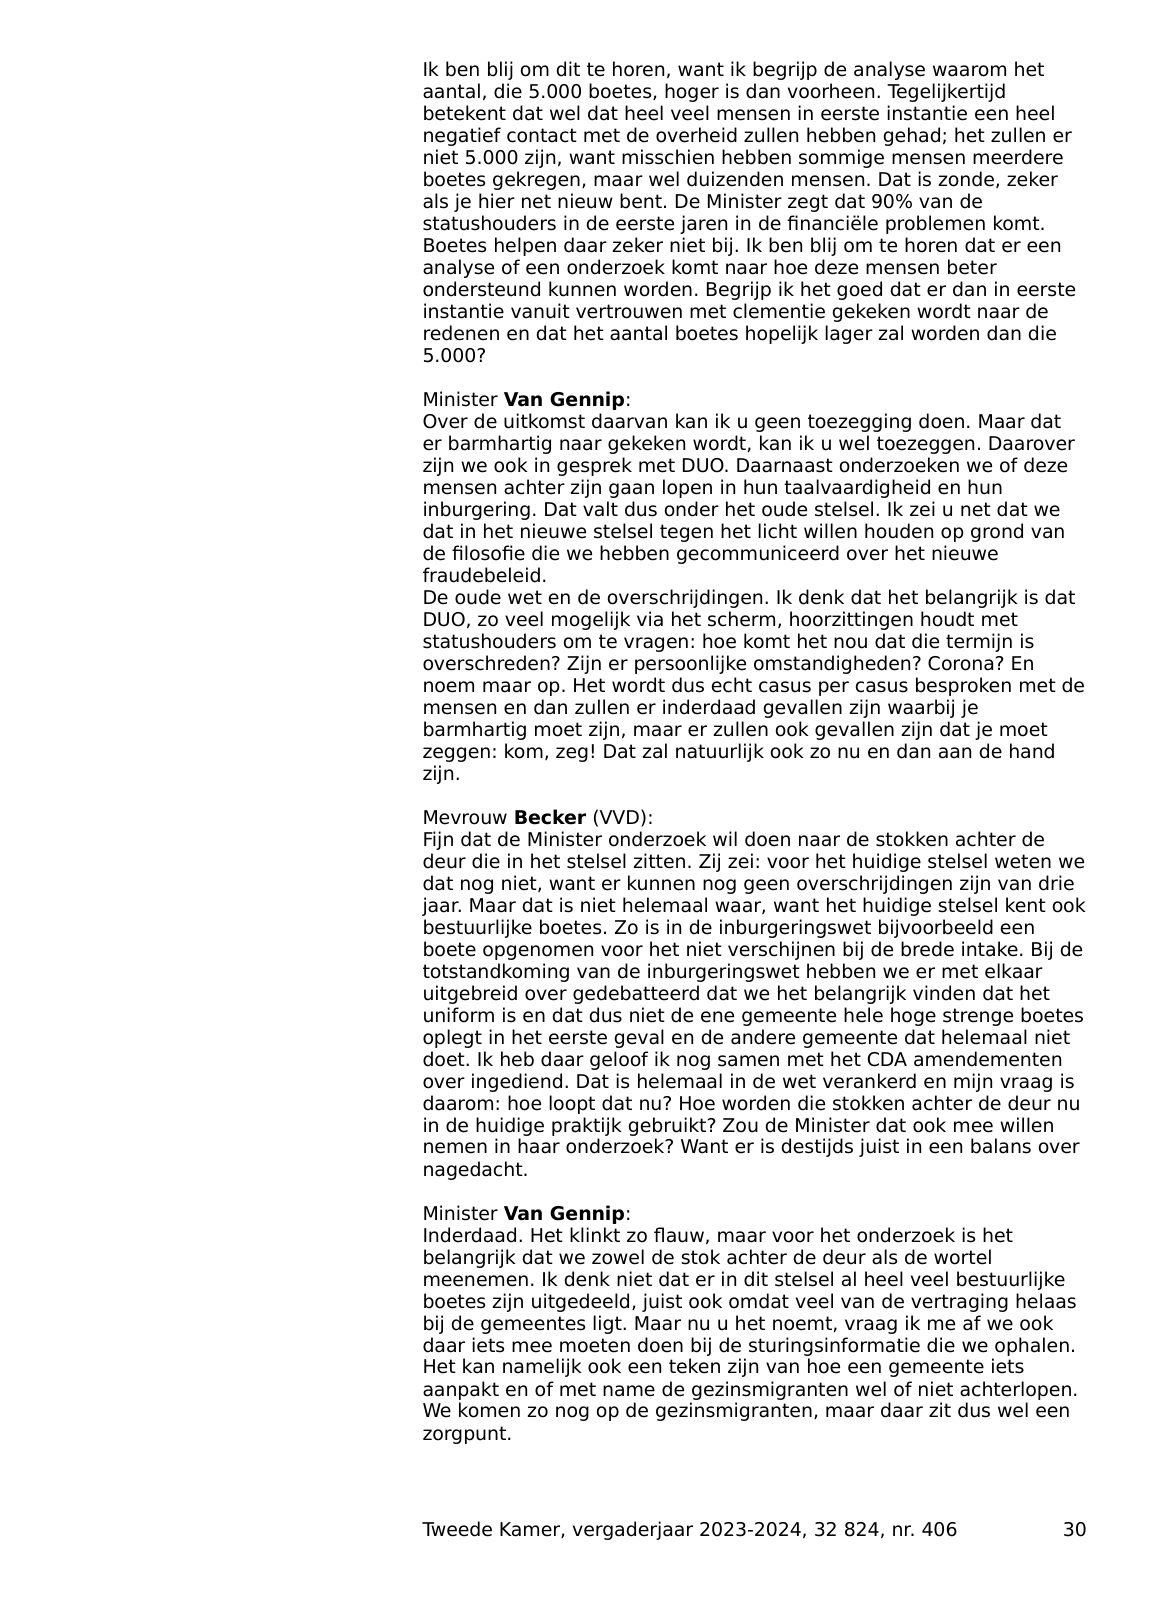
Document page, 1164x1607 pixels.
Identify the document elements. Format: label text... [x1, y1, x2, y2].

text Ik ben blij om dit te horen, want ik begrijp de analyse waarom het aantal, die 5.000 boetes, hoger is dan voorheen. Tegelijkertijd betekent dat wel dat heel veel mensen in eerste instantie een heel negatief contact met de overheid zullen hebben gehad; het zullen er niet 5.000 zijn, want misschien hebben sommige mensen meerdere boetes gekregen, maar wel duizenden mensen. Dat is zonde, zeker als je hier net nieuw bent. De Minister zegt dat 90% van de statushouders in de eerste jaren in de financiële problemen komt. Boetes helpen daar zeker niet bij. Ik ben blij om te horen dat er een analyse of een onderzoek komt naar hoe deze mensen beter ondersteund kunnen worden. Begrijp ik het goed dat er dan in eerste instantie vanuit vertrouwen met clementie gekeken wordt naar de redenen en dat het aantal boetes hopelijk lager zal worden dan die 5.000? [422, 59, 1087, 367]
text Minister Van Gennip: [422, 1203, 1087, 1224]
text Minister Van Gennip: [422, 389, 1087, 411]
text Inderdaad. Het klinkt zo flauw, maar voor het onderzoek is het belangrijk dat we zowel de stok achter de deur als de wortel meenemen. Ik denk niet dat er in dit stelsel al heel veel bestuurlijke boetes zijn uitgedeeld, juist ook omdat veel van de vertraging helaas bij de gemeentes ligt. Maar nu u het noemt, vraag ik me af we ook daar iets mee moeten doen bij de sturingsinformatie die we ophalen. Het kan namelijk ook een teken zijn van hoe een gemeente iets aanpakt en of met name de gezinsmigranten wel of niet achterlopen. We komen zo nog op de gezinsmigranten, maar daar zit dus wel een zorgpunt. [422, 1224, 1087, 1444]
text Fijn dat de Minister onderzoek wil doen naar de stokken achter de deur die in het stelsel zitten. Zij zei: voor het huidige stelsel weten we dat nog niet, want er kunnen nog geen overschrijdingen zijn van drie jaar. Maar dat is niet helemaal waar, want het huidige stelsel kent ook bestuurlijke boetes. Zo is in de inburgeringswet bijvoorbeeld een boete opgenomen voor het niet verschijnen bij de brede intake. Bij de totstandkoming van de inburgeringswet hebben we er met elkaar uitgebreid over gedebatteerd dat we het belangrijk vinden dat het uniform is en dat dus niet de ene gemeente hele hoge strenge boetes oplegt in het eerste geval en de andere gemeente dat helemaal niet doet. Ik heb daar geloof ik nog samen met het CDA amendementen over ingediend. Dat is helemaal in de wet verankerd en mijn vraag is daarom: hoe loopt dat nu? Hoe worden die stokken achter de deur nu in de huidige praktijk gebruikt? Zou de Minister dat ook mee willen nemen in haar onderzoek? Want er is destijds juist in een balans over nagedacht. [422, 829, 1087, 1180]
text Mevrouw Becker (VVD): [422, 807, 1087, 829]
text Over de uitkomst daarvan kan ik u geen toezegging doen. Maar dat er barmhartig naar gekeken wordt, kan ik u wel toezeggen. Daarover zijn we ook in gesprek met DUO. Daarnaast onderzoeken we of deze mensen achter zijn gaan lopen in hun taalvaardigheid en hun inburgering. Dat valt dus onder het oude stelsel. Ik zei u net dat we dat in het nieuwe stelsel tegen het licht willen houden op grond van de filosofie die we hebben gecommuniceerd over het nieuwe fraudebeleid. [422, 411, 1087, 587]
text De oude wet en de overschrijdingen. Ik denk dat het belangrijk is dat DUO, zo veel mogelijk via het scherm, hoorzittingen houdt met statushouders om te vragen: hoe komt het nou dat die termijn is overschreden? Zijn er persoonlijke omstandigheden? Corona? En noem maar op. Het wordt dus echt casus per casus besproken met de mensen en dan zullen er inderdaad gevallen zijn waarbij je barmhartig moet zijn, maar er zullen ook gevallen zijn dat je moet zeggen: kom, zeg! Dat zal natuurlijk ook zo nu en dan aan de hand zijn. [422, 587, 1087, 784]
